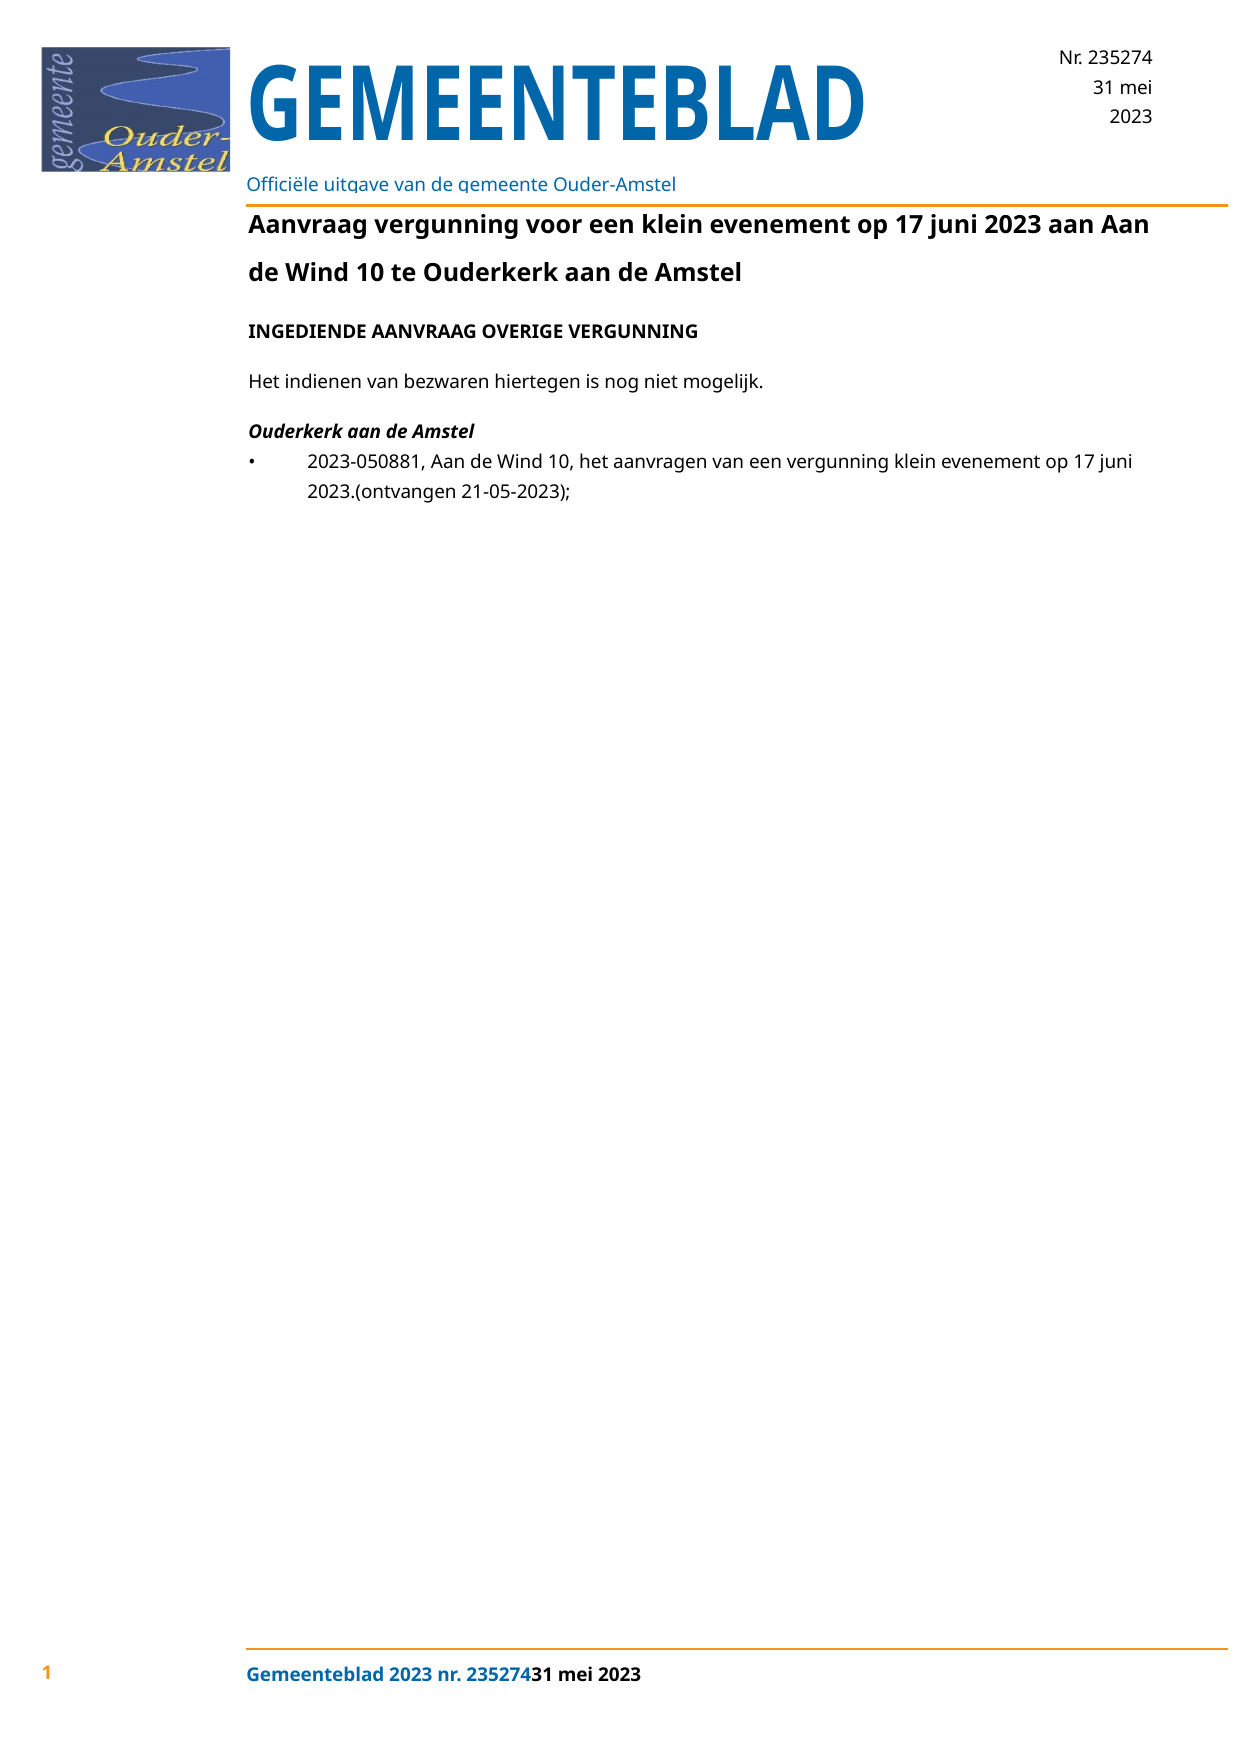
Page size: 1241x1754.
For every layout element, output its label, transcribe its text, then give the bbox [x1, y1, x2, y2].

list 2023-050881, Aan de Wind 10, het aanvragen van een vergunning klein evenement op 17 juni 2023.(ontvangen 21-05-2023); [248, 448, 1152, 504]
text Het indienen van bezwaren hiertegen is nog niet mogelijk. [248, 368, 1152, 394]
picture [41, 47, 231, 172]
text INGEDIENDE AANVRAAG OVERIGE VERGUNNING [248, 318, 1152, 344]
text Ouderkerk aan de Amstel [248, 419, 1152, 444]
text Aanvraag vergunning voor een klein evenement op 17 juni 2023 aan Aan de Wind 10 te Ouderkerk aan de Amstel [248, 207, 1152, 288]
